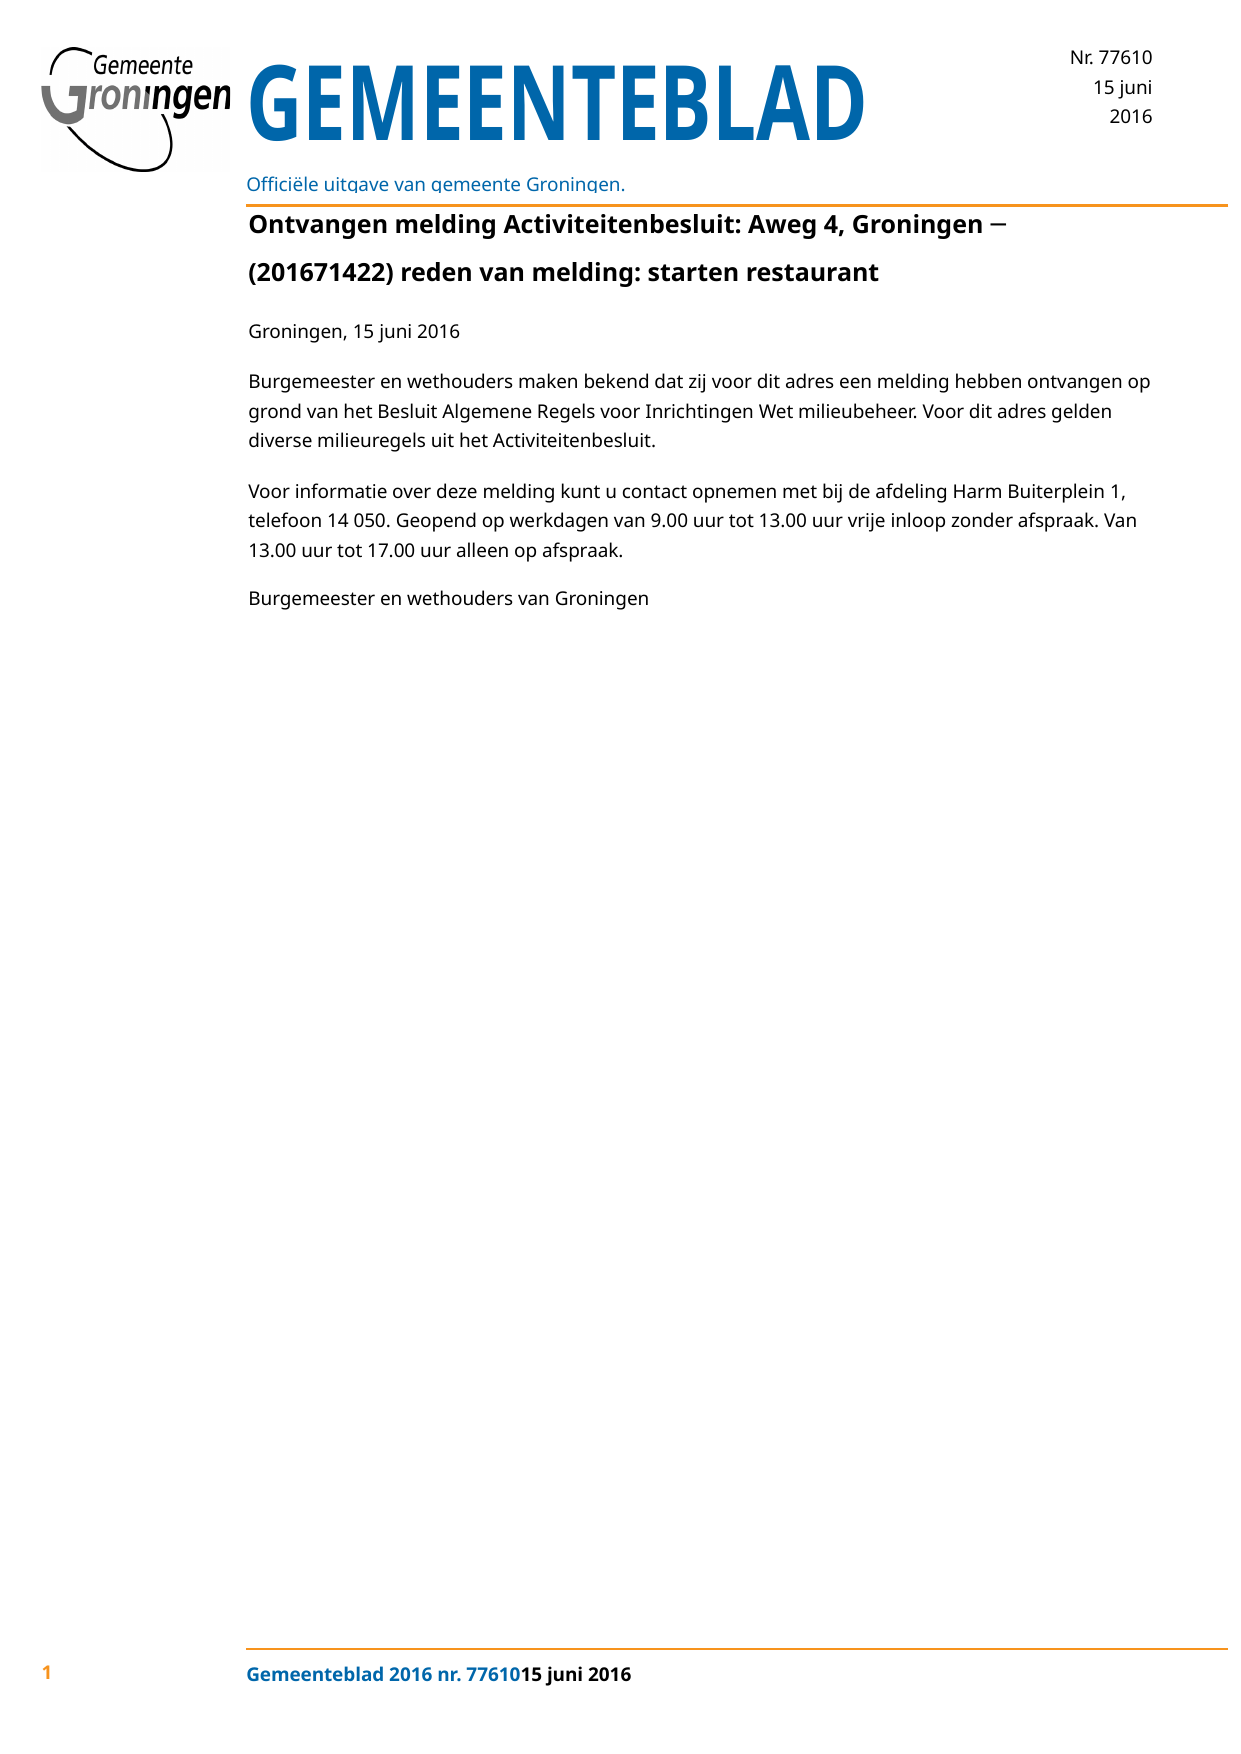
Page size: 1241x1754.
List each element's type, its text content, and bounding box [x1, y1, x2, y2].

text Groningen, 15 juni 2016 [248, 318, 1152, 344]
text Voor informatie over deze melding kunt u contact opnemen met bij de afdeling Harm Buiterplein 1, telefoon 14 050. Geopend op werkdagen van 9.00 uur tot 13.00 uur vrije inloop zonder afspraak. Van 13.00 uur tot 17.00 uur alleen op afspraak. [248, 478, 1152, 563]
text Burgemeester en wethouders van Groningen [248, 585, 1152, 611]
picture [41, 47, 231, 172]
text Burgemeester en wethouders maken bekend dat zij voor dit adres een melding hebben ontvangen op grond van het Besluit Algemene Regels voor Inrichtingen Wet milieubeheer. Voor dit adres gelden diverse milieuregels uit het Activiteitenbesluit. [248, 368, 1152, 453]
text Ontvangen melding Activiteitenbesluit: Aweg 4, Groningen ─ (201671422) reden van melding: starten restaurant [248, 207, 1152, 288]
